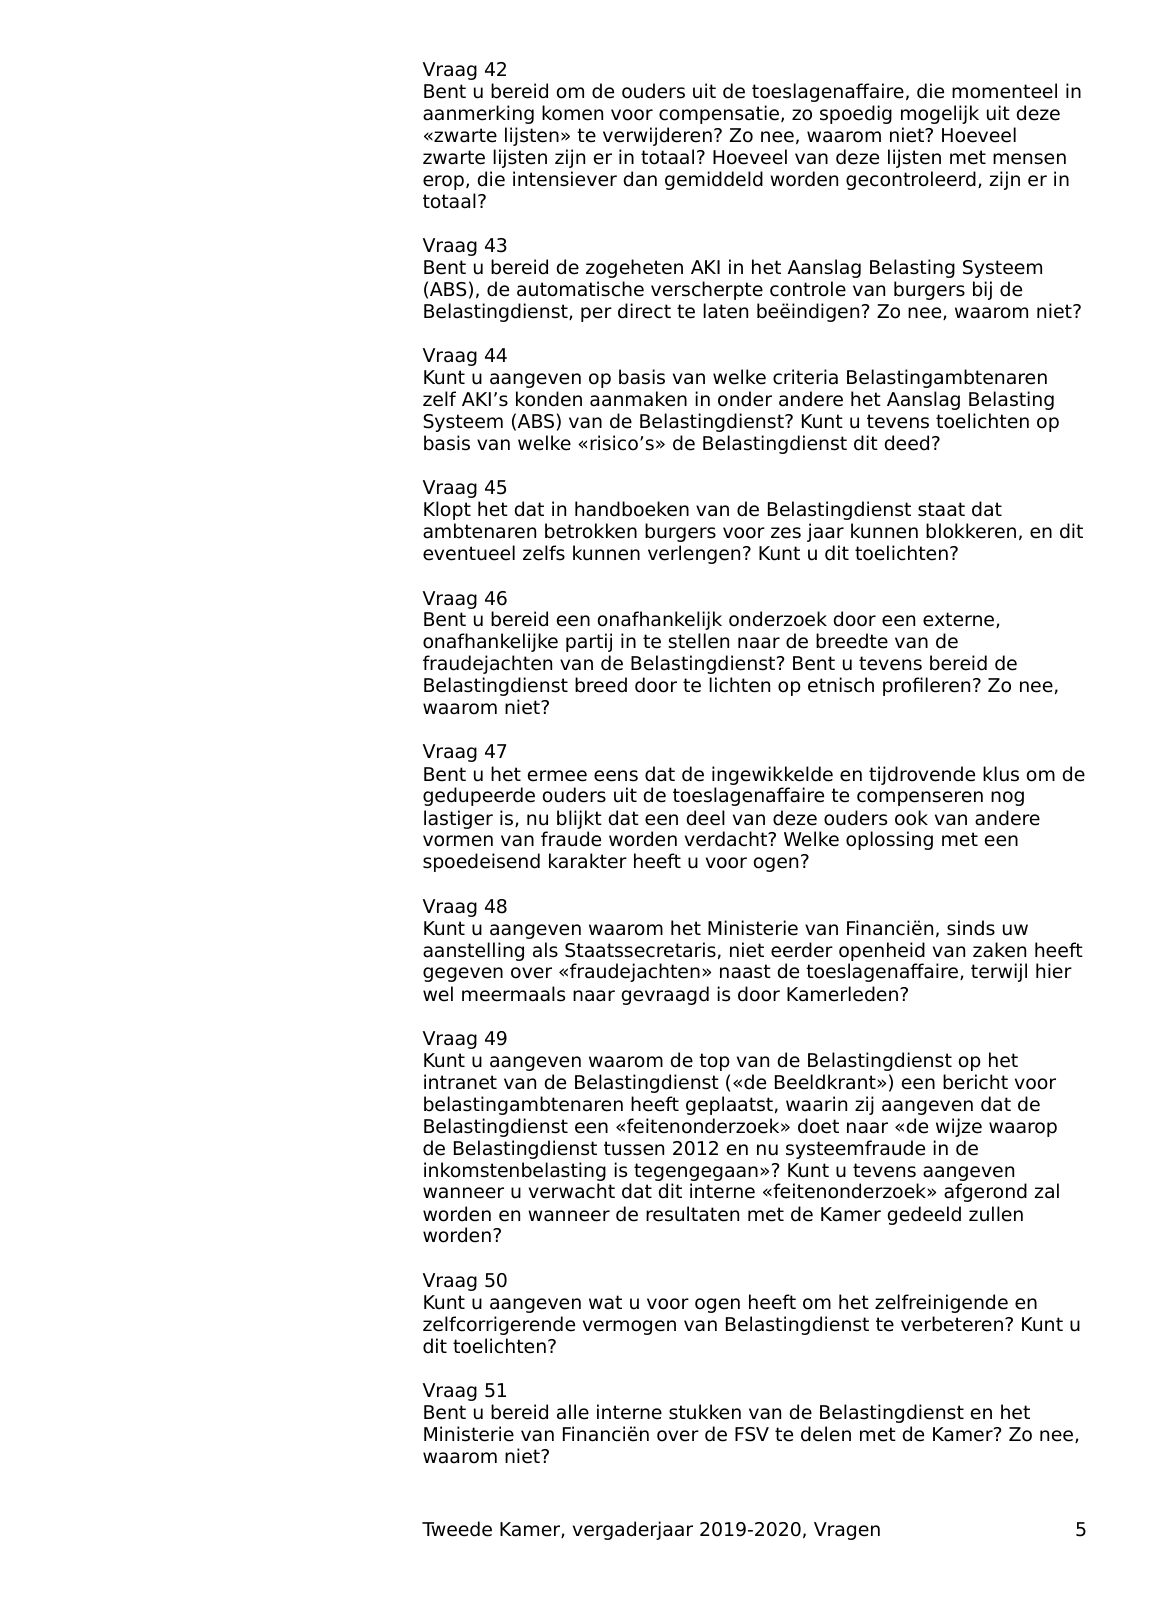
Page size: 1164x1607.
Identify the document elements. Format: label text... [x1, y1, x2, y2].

text Klopt het dat in handboeken van de Belastingdienst staat dat ambtenaren betrokken burgers voor zes jaar kunnen blokkeren, en dit eventueel zelfs kunnen verlengen? Kunt u dit toelichten? [422, 499, 1087, 565]
text Bent u bereid de zogeheten AKI in het Aanslag Belasting Systeem (ABS), de automatische verscherpte controle van burgers bij de Belastingdienst, per direct te laten beëindigen? Zo nee, waarom niet? [422, 257, 1087, 323]
text Kunt u aangeven op basis van welke criteria Belastingambtenaren zelf AKI’s konden aanmaken in onder andere het Aanslag Belasting Systeem (ABS) van de Belastingdienst? Kunt u tevens toelichten op basis van welke «risico’s» de Belastingdienst dit deed? [422, 367, 1087, 455]
text Vraag 42 [422, 59, 1087, 81]
text Vraag 43 [422, 235, 1087, 257]
text Kunt u aangeven wat u voor ogen heeft om het zelfreinigende en zelfcorrigerende vermogen van Belastingdienst te verbeteren? Kunt u dit toelichten? [422, 1292, 1087, 1357]
text Kunt u aangeven waarom de top van de Belastingdienst op het intranet van de Belastingdienst («de Beeldkrant») een bericht voor belastingambtenaren heeft geplaatst, waarin zij aangeven dat de Belastingdienst een «feitenonderzoek» doet naar «de wijze waarop de Belastingdienst tussen 2012 en nu systeemfraude in de inkomstenbelasting is tegengegaan»? Kunt u tevens aangeven wanneer u verwacht dat dit interne «feitenonderzoek» afgerond zal worden en wanneer de resultaten met de Kamer gedeeld zullen worden? [422, 1049, 1087, 1247]
text Vraag 47 [422, 741, 1087, 763]
text Vraag 46 [422, 587, 1087, 609]
text Kunt u aangeven waarom het Ministerie van Financiën, sinds uw aanstelling als Staatssecretaris, niet eerder openheid van zaken heeft gegeven over «fraudejachten» naast de toeslagenaffaire, terwijl hier wel meermaals naar gevraagd is door Kamerleden? [422, 917, 1087, 1005]
text Vraag 50 [422, 1269, 1087, 1292]
text Vraag 48 [422, 896, 1087, 917]
text Vraag 51 [422, 1380, 1087, 1402]
text Vraag 44 [422, 345, 1087, 367]
text Vraag 45 [422, 477, 1087, 499]
text Vraag 49 [422, 1028, 1087, 1049]
text Bent u bereid een onafhankelijk onderzoek door een externe, onafhankelijke partij in te stellen naar de breedte van de fraudejachten van de Belastingdienst? Bent u tevens bereid de Belastingdienst breed door te lichten op etnisch profileren? Zo nee, waarom niet? [422, 609, 1087, 719]
text Bent u bereid alle interne stukken van de Belastingdienst en het Ministerie van Financiën over de FSV te delen met de Kamer? Zo nee, waarom niet? [422, 1402, 1087, 1468]
text Bent u bereid om de ouders uit de toeslagenaffaire, die momenteel in aanmerking komen voor compensatie, zo spoedig mogelijk uit deze «zwarte lijsten» te verwijderen? Zo nee, waarom niet? Hoeveel zwarte lijsten zijn er in totaal? Hoeveel van deze lijsten met mensen erop, die intensiever dan gemiddeld worden gecontroleerd, zijn er in totaal? [422, 81, 1087, 213]
text Bent u het ermee eens dat de ingewikkelde en tijdrovende klus om de gedupeerde ouders uit de toeslagenaffaire te compenseren nog lastiger is, nu blijkt dat een deel van deze ouders ook van andere vormen van fraude worden verdacht? Welke oplossing met een spoedeisend karakter heeft u voor ogen? [422, 763, 1087, 873]
